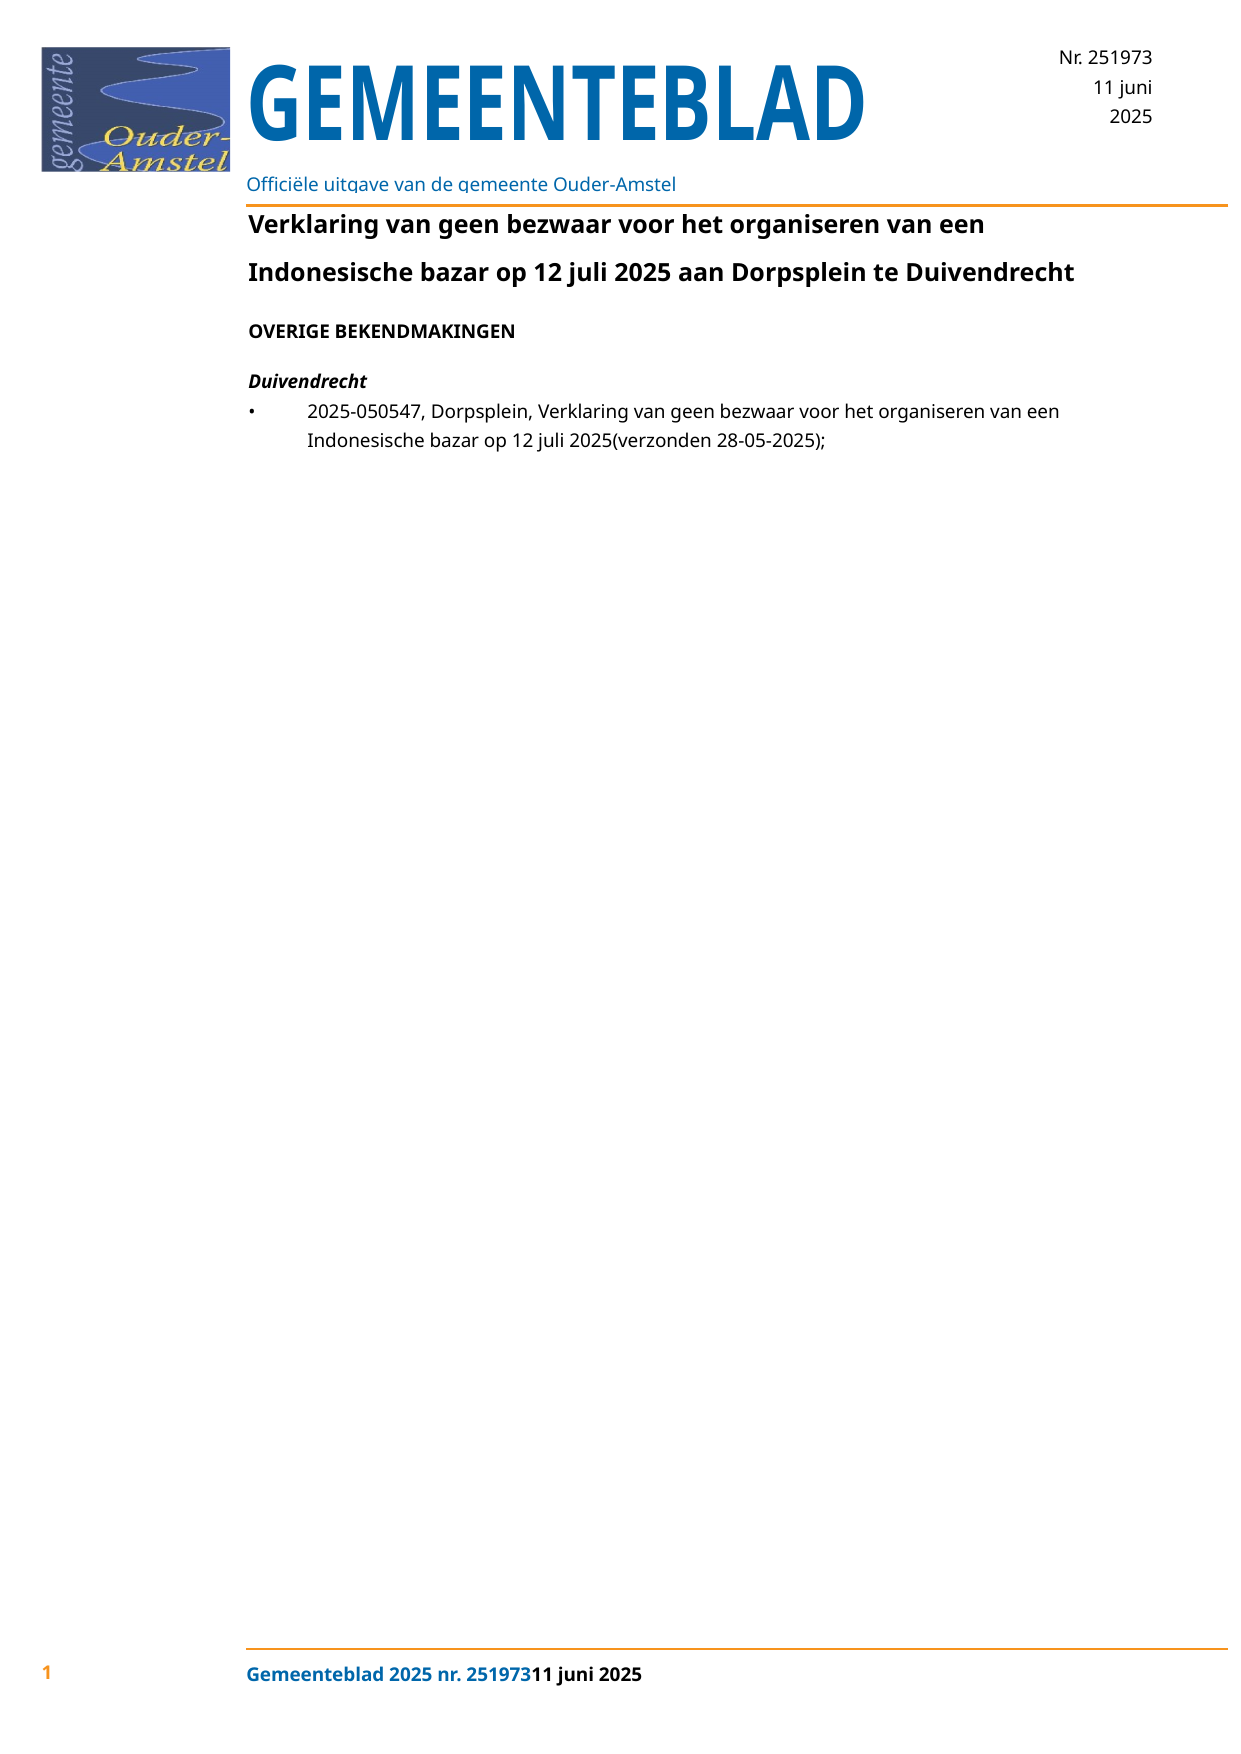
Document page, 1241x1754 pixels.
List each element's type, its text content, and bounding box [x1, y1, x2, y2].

text Verklaring van geen bezwaar voor het organiseren van een Indonesische bazar op 12 juli 2025 aan Dorpsplein te Duivendrecht [248, 207, 1152, 288]
text Duivendrecht [248, 368, 1152, 394]
picture [41, 47, 231, 172]
list 2025-050547, Dorpsplein, Verklaring van geen bezwaar voor het organiseren van een Indonesische bazar op 12 juli 2025(verzonden 28-05-2025); [248, 398, 1152, 453]
text OVERIGE BEKENDMAKINGEN [248, 318, 1152, 344]
